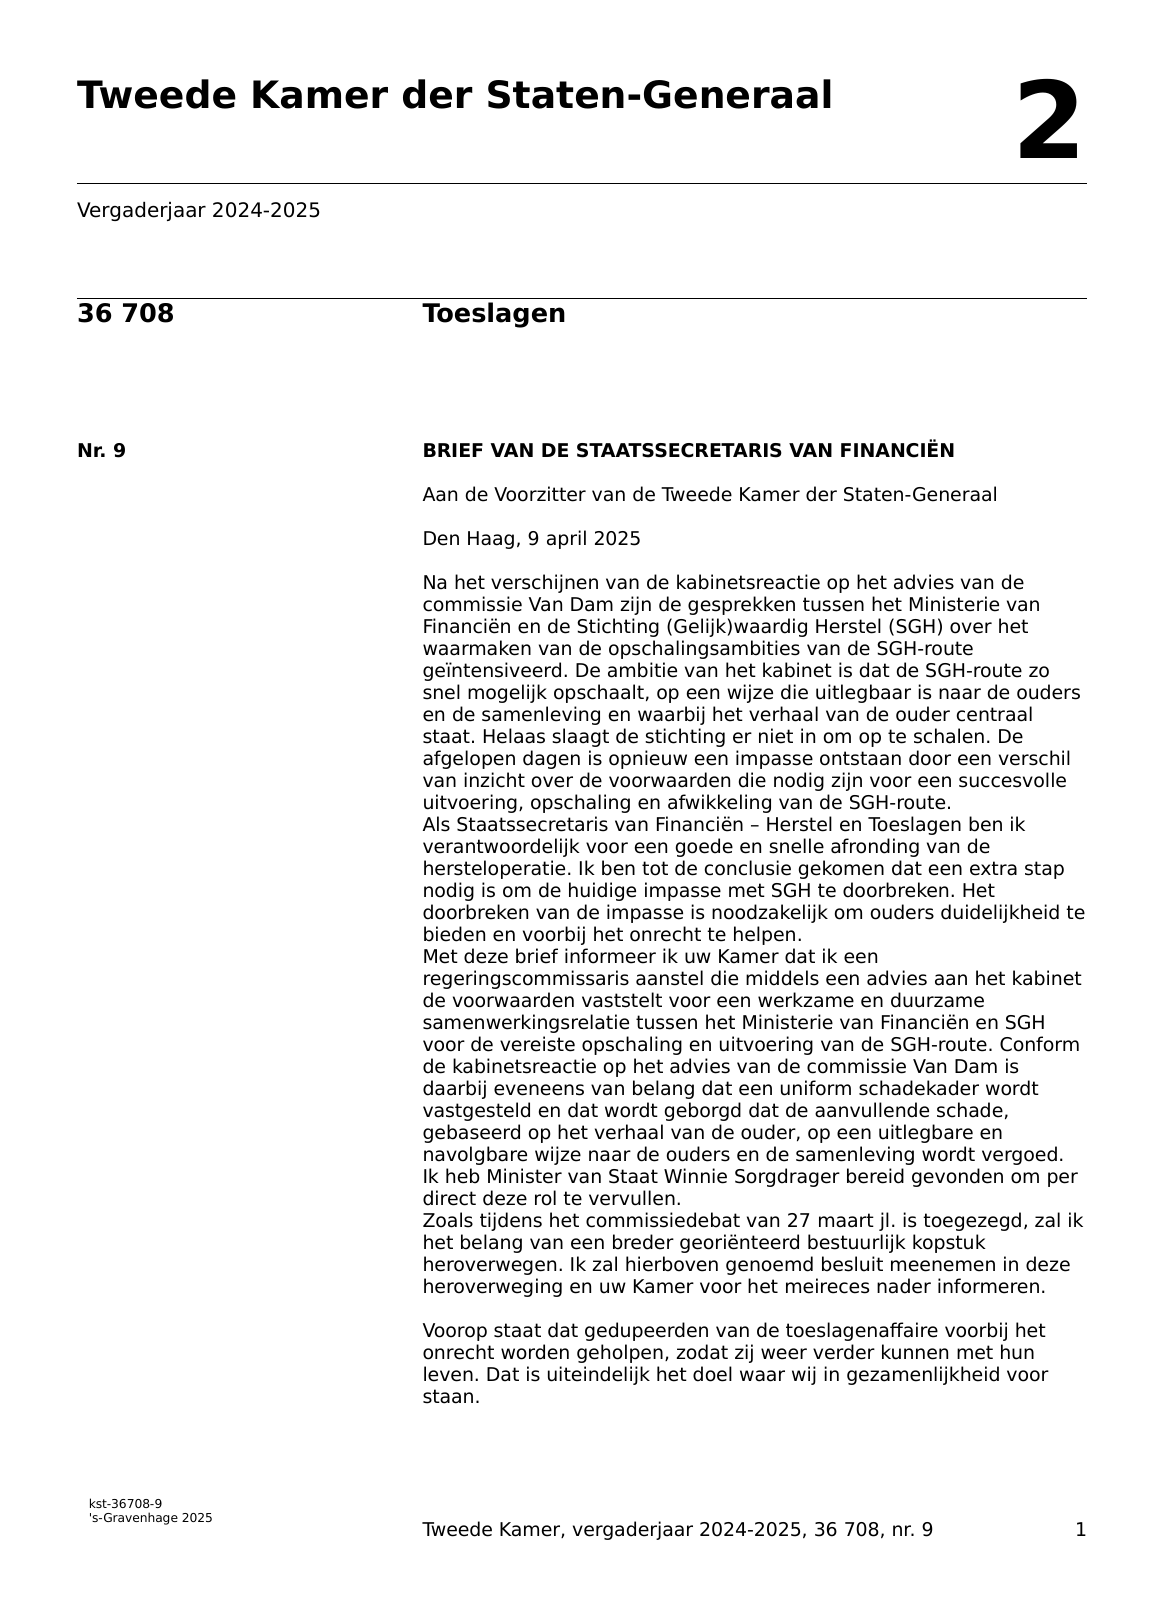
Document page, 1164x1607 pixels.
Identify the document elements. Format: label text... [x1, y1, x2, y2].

text Aan de Voorzitter van de Tweede Kamer der Staten-Generaal [422, 484, 1087, 506]
text Met deze brief informeer ik uw Kamer dat ik een regeringscommissaris aanstel die middels een advies aan het kabinet de voorwaarden vaststelt voor een werkzame en duurzame samenwerkingsrelatie tussen het Ministerie van Financiën en SGH voor de vereiste opschaling en uitvoering van de SGH-route. Conform de kabinetsreactie op het advies van de commissie Van Dam is daarbij eveneens van belang dat een uniform schadekader wordt vastgesteld en dat wordt geborgd dat de aanvullende schade, gebaseerd op het verhaal van de ouder, op een uitlegbare en navolgbare wijze naar de ouders en de samenleving wordt vergoed. [422, 946, 1087, 1166]
subtitle Nr. 9 BRIEF VAN DE STAATSSECRETARIS VAN FINANCIËN [77, 440, 1087, 462]
text Ik heb Minister van Staat Winnie Sorgdrager bereid gevonden om per direct deze rol te vervullen. [422, 1166, 1087, 1209]
text Den Haag, 9 april 2025 [422, 528, 1087, 550]
text Voorop staat dat gedupeerden van de toeslagenaffaire voorbij het onrecht worden geholpen, zodat zij weer verder kunnen met hun leven. Dat is uiteindelijk het doel waar wij in gezamenlijkheid voor staan. [422, 1320, 1087, 1408]
text Zoals tijdens het commissiedebat van 27 maart jl. is toegezegd, zal ik het belang van een breder georiënteerd bestuurlijk kopstuk heroverwegen. Ik zal hierboven genoemd besluit meenemen in deze heroverweging en uw Kamer voor het meireces nader informeren. [422, 1209, 1087, 1297]
text Na het verschijnen van de kabinetsreactie op het advies van de commissie Van Dam zijn de gesprekken tussen het Ministerie van Financiën en de Stichting (Gelijk)waardig Herstel (SGH) over het waarmaken van de opschalingsambities van de SGH-route geïntensiveerd. De ambitie van het kabinet is dat de SGH-route zo snel mogelijk opschaalt, op een wijze die uitlegbaar is naar de ouders en de samenleving en waarbij het verhaal van de ouder centraal staat. Helaas slaagt de stichting er niet in om op te schalen. De afgelopen dagen is opnieuw een impasse ontstaan door een verschil van inzicht over de voorwaarden die nodig zijn voor een succesvolle uitvoering, opschaling en afwikkeling van de SGH-route. [422, 572, 1087, 814]
table_header Tweede Kamer der Staten-Generaal [77, 59, 886, 183]
subtitle 36 708 Toeslagen [77, 299, 1087, 329]
table_header 2 [886, 59, 1087, 183]
text 's-Gravenhage 2025 [88, 1511, 323, 1525]
text Als Staatssecretaris van Financiën – Herstel en Toeslagen ben ik verantwoordelijk voor een goede en snelle afronding van de hersteloperatie. Ik ben tot de conclusie gekomen dat een extra stap nodig is om de huidige impasse met SGH te doorbreken. Het doorbreken van de impasse is noodzakelijk om ouders duidelijkheid te bieden en voorbij het onrecht te helpen. [422, 814, 1087, 946]
table_cell Vergaderjaar 2024-2025 [77, 184, 1087, 298]
text kst-36708-9 [88, 1497, 323, 1511]
